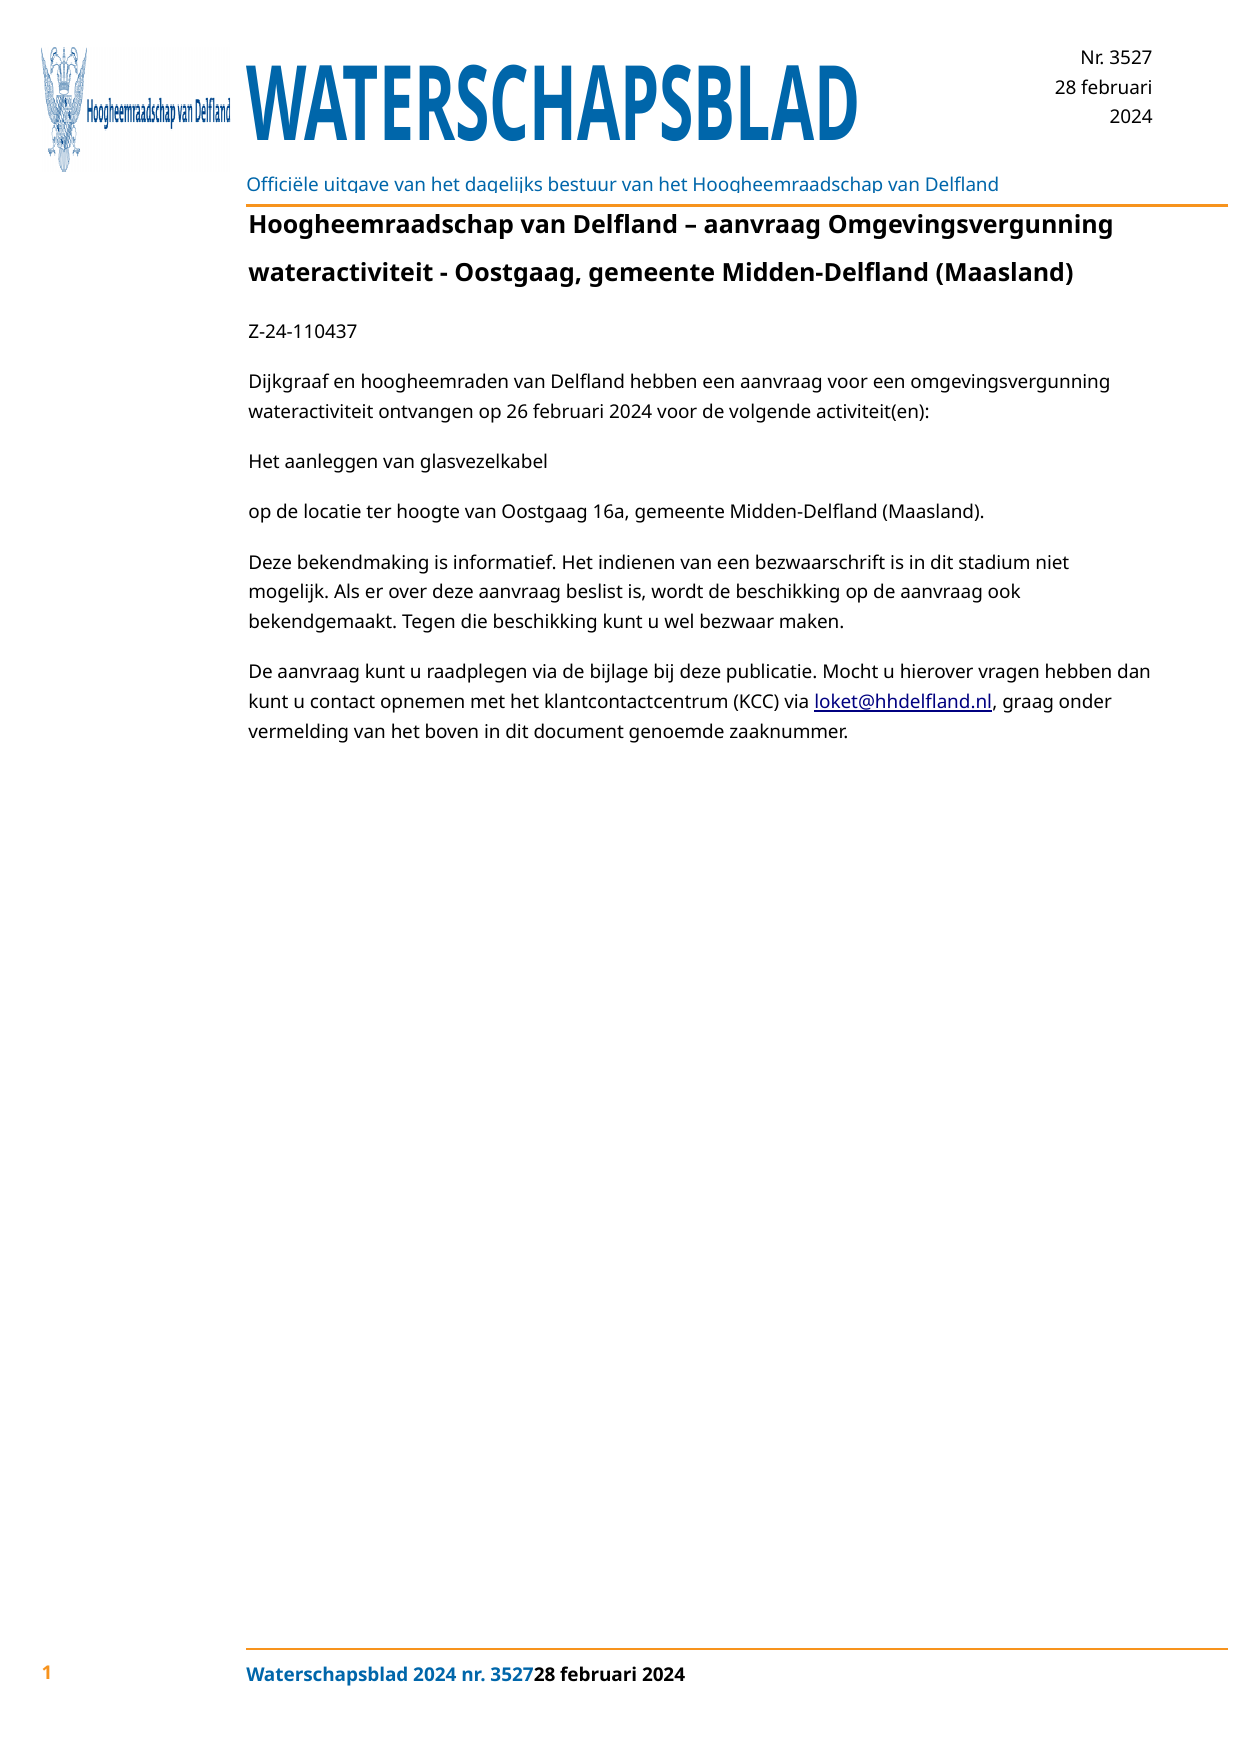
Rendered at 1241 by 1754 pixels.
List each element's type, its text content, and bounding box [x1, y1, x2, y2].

text De aanvraag kunt u raadplegen via de bijlage bij deze publicatie. Mocht u hierover vragen hebben dan kunt u contact opnemen met het klantcontactcentrum (KCC) via loket@hhdelfland.nl, graag onder vermelding van het boven in dit document genoemde zaaknummer. [248, 659, 1152, 744]
text Dijkgraaf en hoogheemraden van Delfland hebben een aanvraag voor een omgevingsvergunning wateractiviteit ontvangen op 26 februari 2024 voor de volgende activiteit(en): [248, 368, 1152, 424]
text Deze bekendmaking is informatief. Het indienen van een bezwaarschrift is in dit stadium niet mogelijk. Als er over deze aanvraag beslist is, wordt de beschikking op de aanvraag ook bekendgemaakt. Tegen die beschikking kunt u wel bezwaar maken. [248, 549, 1152, 634]
text Het aanleggen van glasvezelkabel [248, 448, 1152, 474]
text op de locatie ter hoogte van Oostgaag 16a, gemeente Midden-Delfland (Maasland). [248, 499, 1152, 524]
text Hoogheemraadschap van Delfland – aanvraag Omgevingsvergunning wateractiviteit - Oostgaag, gemeente Midden-Delfland (Maasland) [248, 207, 1152, 288]
picture [41, 47, 231, 172]
text Z-24-110437 [248, 318, 1152, 344]
